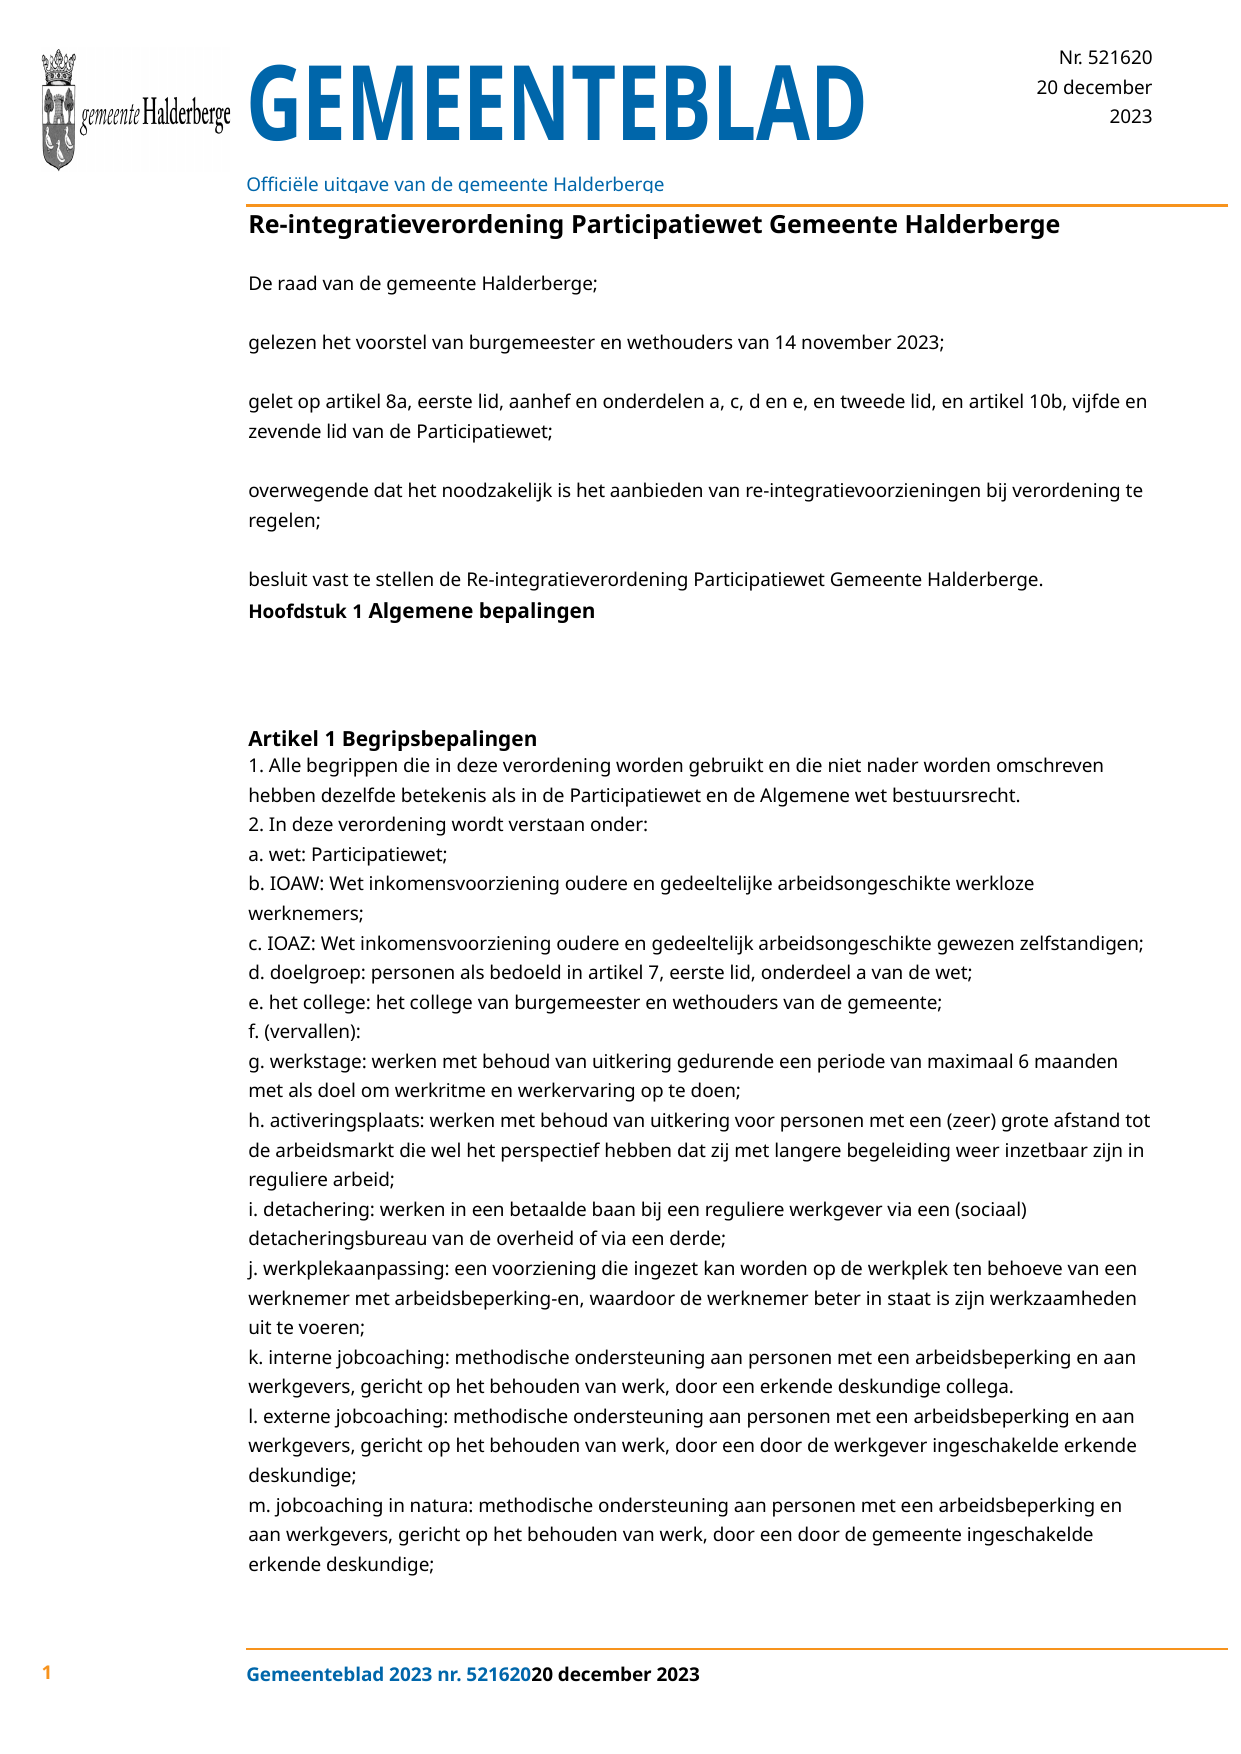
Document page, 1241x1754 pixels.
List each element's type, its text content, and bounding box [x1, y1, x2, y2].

text j. werkplekaanpassing: een voorziening die ingezet kan worden op de werkplek ten behoeve van een werknemer met arbeidsbeperking-en, waardoor de werknemer beter in staat is zijn werkzaamheden uit te voeren; [248, 1255, 1152, 1340]
text m. jobcoaching in natura: methodische ondersteuning aan personen met een arbeidsbeperking en aan werkgevers, gericht op het behouden van werk, door een door de gemeente ingeschakelde erkende deskundige; [248, 1492, 1152, 1577]
text Artikel 1 Begripsbepalingen [248, 724, 1152, 752]
text h. activeringsplaats: werken met behoud van uitkering voor personen met een (zeer) grote afstand tot de arbeidsmarkt die wel het perspectief hebben dat zij met langere begeleiding weer inzetbaar zijn in reguliere arbeid; [248, 1107, 1152, 1192]
picture [41, 47, 231, 172]
text k. interne jobcoaching: methodische ondersteuning aan personen met een arbeidsbeperking en aan werkgevers, gericht op het behouden van werk, door een erkende deskundige collega. [248, 1344, 1152, 1399]
text Re-integratieverordening Participatiewet Gemeente Halderberge [248, 207, 1152, 241]
text besluit vast te stellen de Re-integratieverordening Participatiewet Gemeente Halderberge. [248, 566, 1152, 592]
text f. (vervallen): [248, 1018, 1152, 1044]
text gelezen het voorstel van burgemeester en wethouders van 14 november 2023; [248, 329, 1152, 355]
text c. IOAZ: Wet inkomensvoorziening oudere en gedeeltelijk arbeidsongeschikte gewezen zelfstandigen; [248, 930, 1152, 956]
text gelet op artikel 8a, eerste lid, aanhef en onderdelen a, c, d en e, en tweede lid, en artikel 10b, vijfde en zevende lid van de Participatiewet; [248, 389, 1152, 444]
text e. het college: het college van burgemeester en wethouders van de gemeente; [248, 989, 1152, 1015]
text overwegende dat het noodzakelijk is het aanbieden van re-integratievoorzieningen bij verordening te regelen; [248, 477, 1152, 533]
text Hoofdstuk 1 Algemene bepalingen [248, 596, 1152, 624]
text g. werkstage: werken met behoud van uitkering gedurende een periode van maximaal 6 maanden met als doel om werkritme en werkervaring op te doen; [248, 1048, 1152, 1103]
text 2. In deze verordening wordt verstaan onder: [248, 811, 1152, 837]
text 1. Alle begrippen die in deze verordening worden gebruikt en die niet nader worden omschreven hebben dezelfde betekenis als in de Participatiewet en de Algemene wet bestuursrecht. [248, 752, 1152, 808]
text l. externe jobcoaching: methodische ondersteuning aan personen met een arbeidsbeperking en aan werkgevers, gericht op het behouden van werk, door een door de werkgever ingeschakelde erkende deskundige; [248, 1403, 1152, 1488]
text d. doelgroep: personen als bedoeld in artikel 7, eerste lid, onderdeel a van de wet; [248, 959, 1152, 985]
text a. wet: Participatiewet; [248, 841, 1152, 867]
text b. IOAW: Wet inkomensvoorziening oudere en gedeeltelijke arbeidsongeschikte werkloze werknemers; [248, 871, 1152, 926]
text De raad van de gemeente Halderberge; [248, 270, 1152, 296]
text i. detachering: werken in een betaalde baan bij een reguliere werkgever via een (sociaal) detacheringsbureau van de overheid of via een derde; [248, 1196, 1152, 1251]
